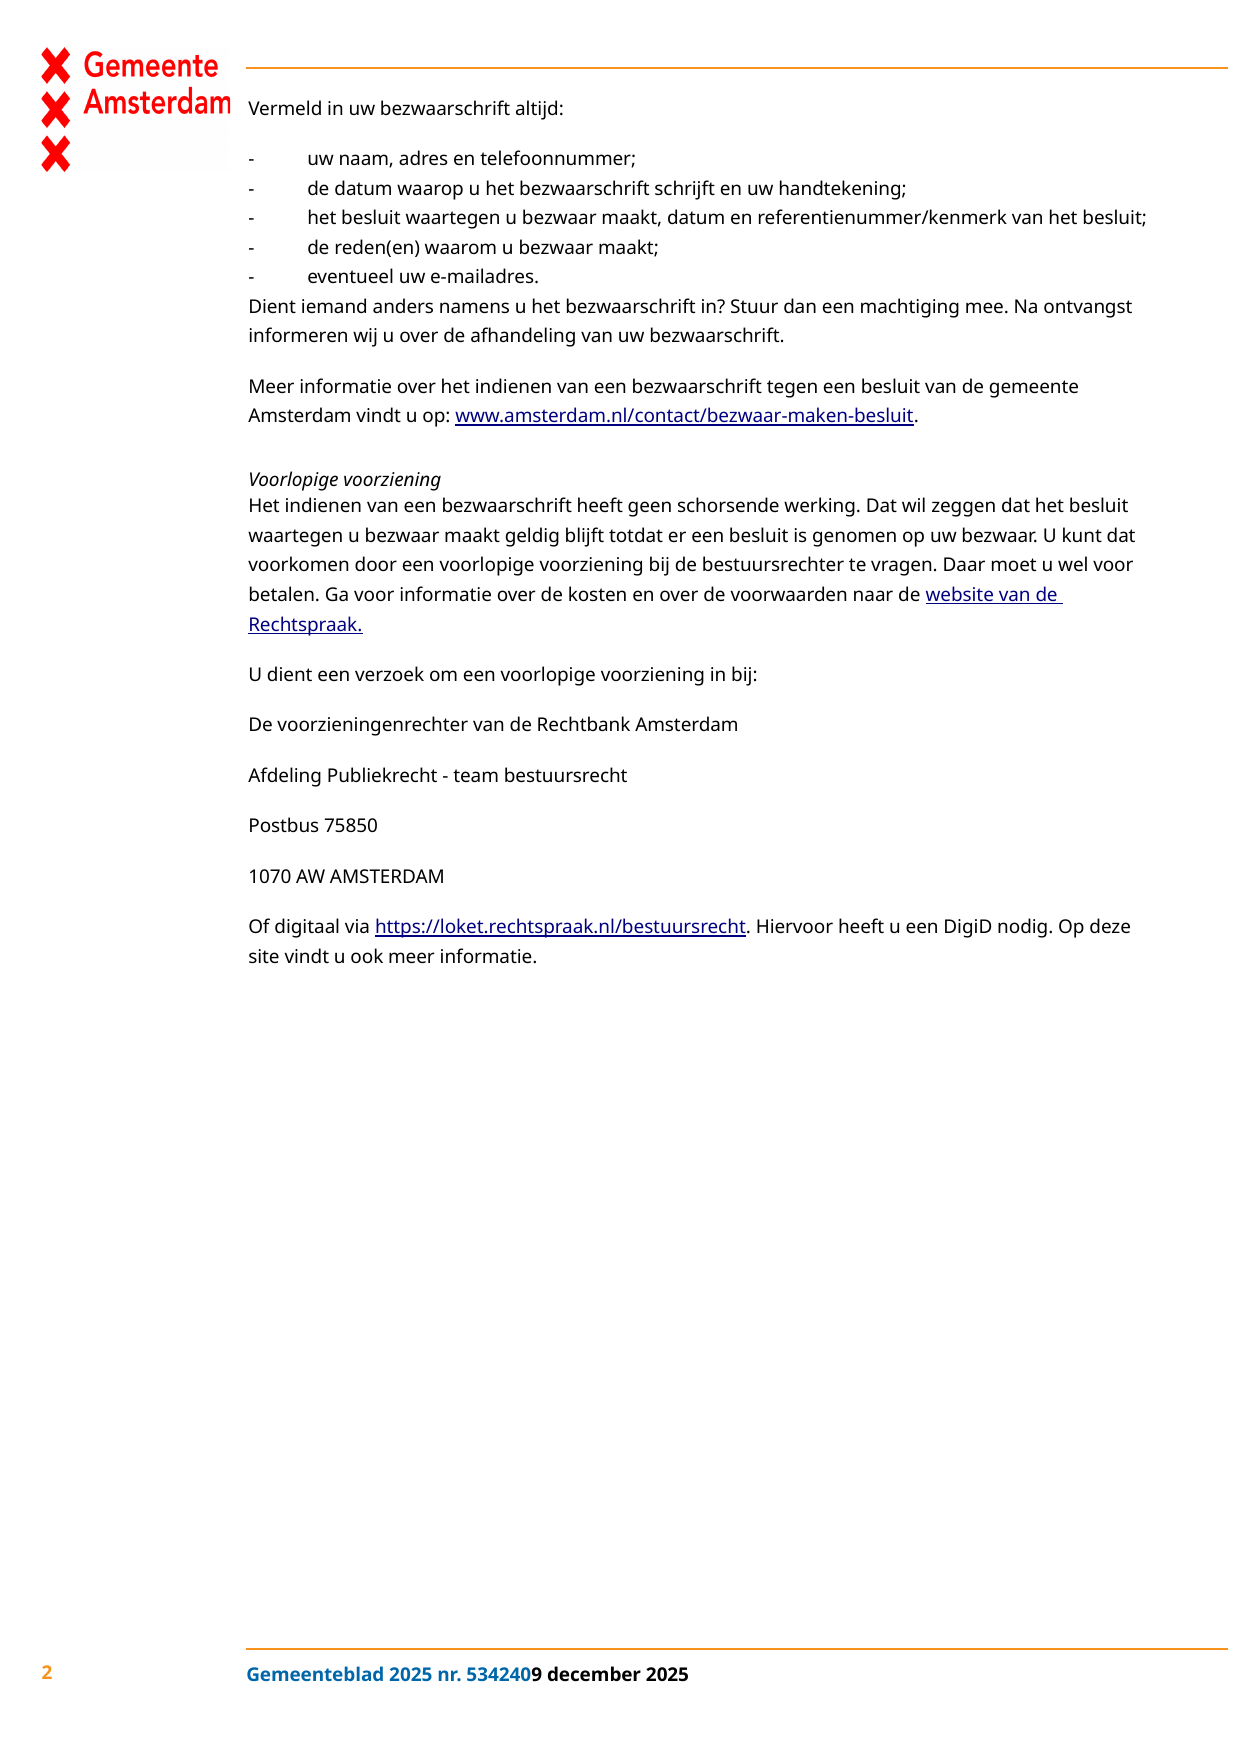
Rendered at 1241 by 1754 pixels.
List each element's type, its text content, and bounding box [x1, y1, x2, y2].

text Dient iemand anders namens u het bezwaarschrift in? Stuur dan een machtiging mee. Na ontvangst informeren wij u over de afhandeling van uw bezwaarschrift. [248, 293, 1152, 348]
text Postbus 75850 [248, 812, 1152, 838]
text De voorzieningenrechter van de Rechtbank Amsterdam [248, 712, 1152, 737]
list eventueel uw e-mailadres. [248, 263, 1152, 289]
text 1070 AW AMSTERDAM [248, 863, 1152, 888]
list de reden(en) waarom u bezwaar maakt; [248, 234, 1152, 260]
list de datum waarop u het bezwaarschrift schrijft en uw handtekening; [248, 175, 1152, 201]
text Voorlopige voorziening [248, 467, 1152, 492]
text Meer informatie over het indienen van een bezwaarschrift tegen een besluit van de gemeente Amsterdam vindt u op: www.amsterdam.nl/contact/bezwaar-maken-besluit. [248, 373, 1152, 428]
text Afdeling Publiekrecht - team bestuursrecht [248, 762, 1152, 788]
text Vermeld in uw bezwaarschrift altijd: [248, 95, 1152, 121]
list uw naam, adres en telefoonnummer; [248, 145, 1152, 171]
list het besluit waartegen u bezwaar maakt, datum en referentienummer/kenmerk van het besluit; [248, 204, 1152, 230]
text Of digitaal via https://loket.rechtspraak.nl/bestuursrecht. Hiervoor heeft u een DigiD nodig. Op deze site vindt u ook meer informatie. [248, 913, 1152, 968]
text Het indienen van een bezwaarschrift heeft geen schorsende werking. Dat wil zeggen dat het besluit waartegen u bezwaar maakt geldig blijft totdat er een besluit is genomen op uw bezwaar. U kunt dat voorkomen door een voorlopige voorziening bij de bestuursrechter te vragen. Daar moet u wel voor betalen. Ga voor informatie over de kosten en over de voorwaarden naar de website van de Rechtspraak. [248, 492, 1152, 636]
picture [41, 47, 231, 172]
text U dient een verzoek om een voorlopige voorziening in bij: [248, 661, 1152, 687]
